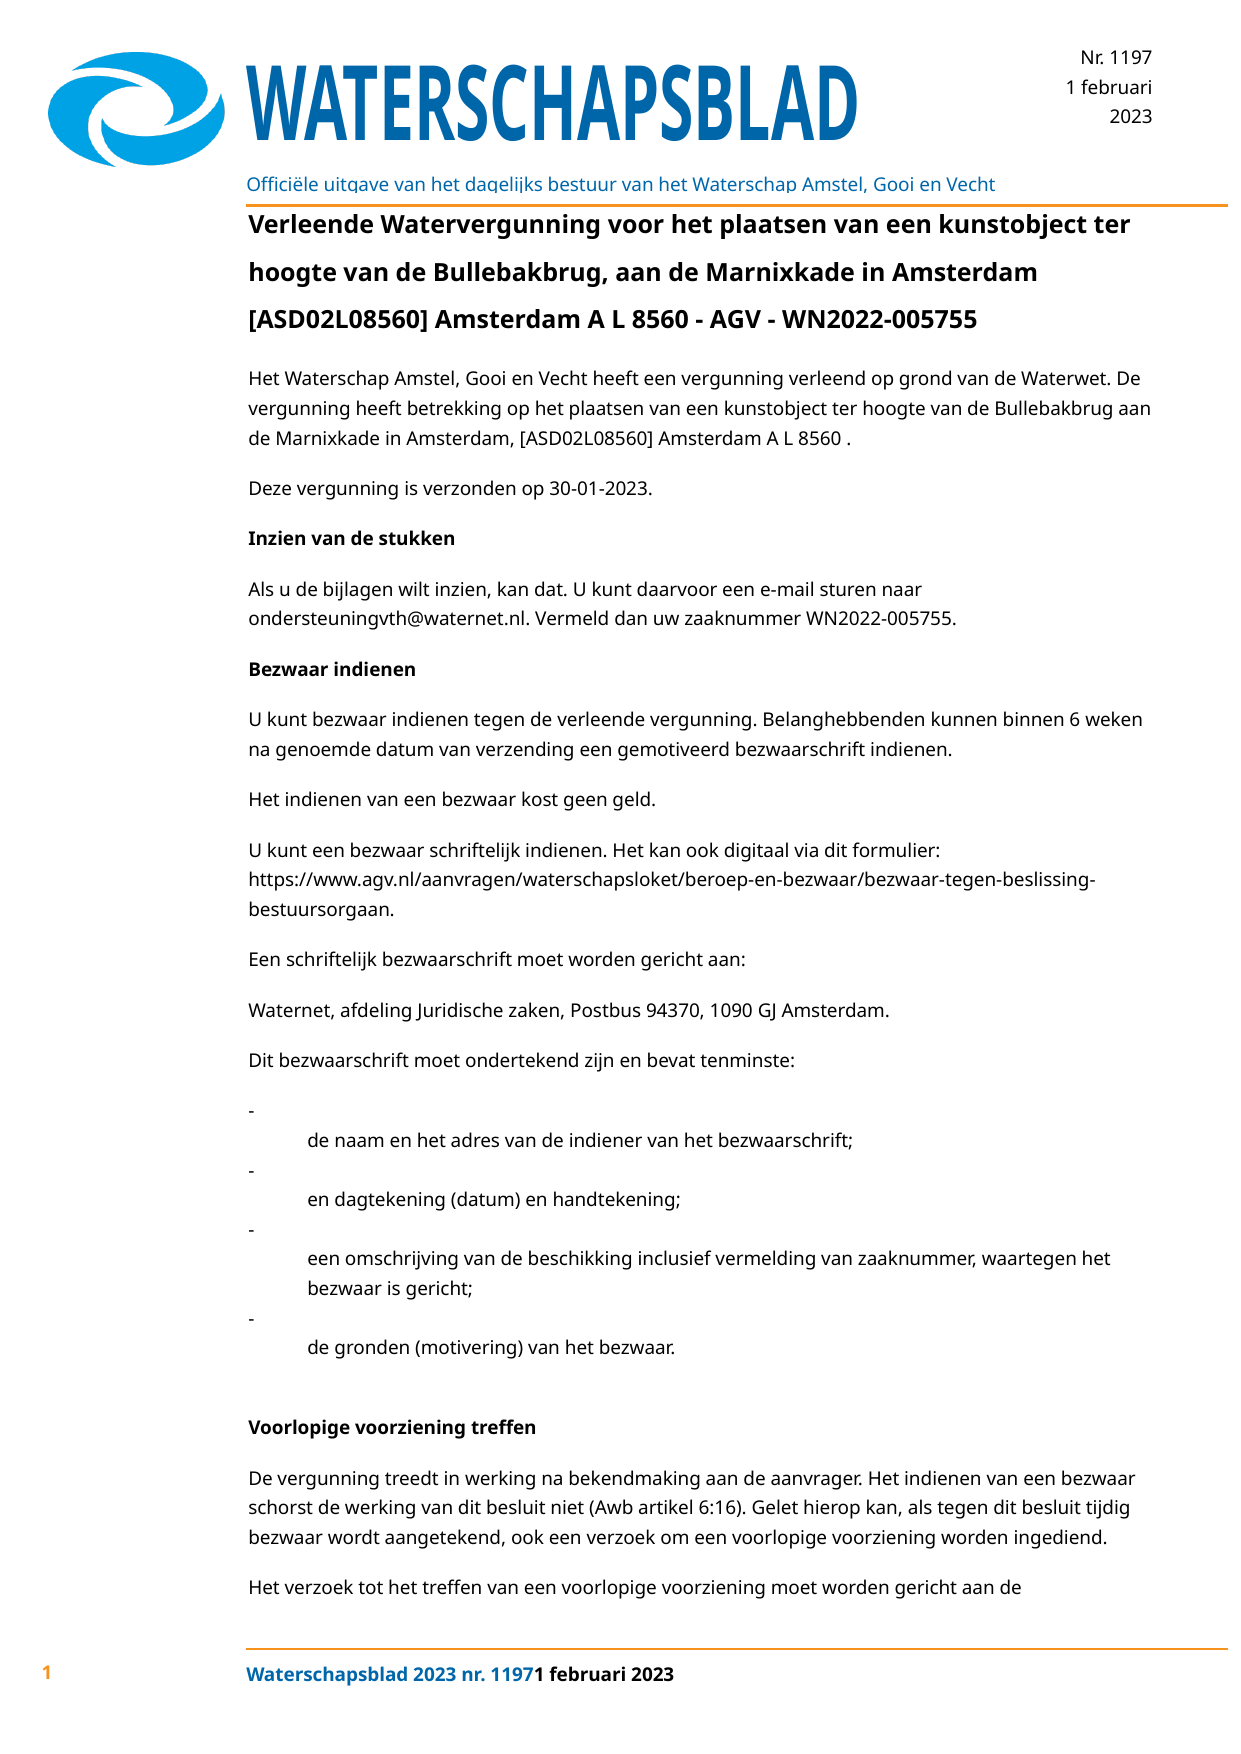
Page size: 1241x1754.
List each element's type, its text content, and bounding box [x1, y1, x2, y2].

text Voorlopige voorziening treffen [248, 1414, 1152, 1440]
text Verleende Watervergunning voor het plaatsen van een kunstobject ter hoogte van de Bullebakbrug, aan de Marnixkade in Amsterdam [ASD02L08560] Amsterdam A L 8560 - AGV - WN2022-005755 [248, 207, 1152, 336]
text Inzien van de stukken [248, 526, 1152, 551]
text Het indienen van een bezwaar kost geen geld. [248, 786, 1152, 812]
list de gronden (motivering) van het bezwaar. [248, 1334, 1152, 1360]
text Een schriftelijk bezwaarschrift moet worden gericht aan: [248, 946, 1152, 972]
list een omschrijving van de beschikking inclusief vermelding van zaaknummer, waartegen het bezwaar is gericht; [248, 1246, 1152, 1301]
text Dit bezwaarschrift moet ondertekend zijn en bevat tenminste: [248, 1047, 1152, 1073]
picture [41, 47, 231, 172]
text Deze vergunning is verzonden op 30-01-2023. [248, 475, 1152, 501]
text Het verzoek tot het treffen van een voorlopige voorziening moet worden gericht aan de [248, 1574, 1152, 1600]
list de naam en het adres van de indiener van het bezwaarschrift; [248, 1127, 1152, 1153]
text Waternet, afdeling Juridische zaken, Postbus 94370, 1090 GJ Amsterdam. [248, 997, 1152, 1022]
list en dagtekening (datum) en handtekening; [248, 1186, 1152, 1212]
text Als u de bijlagen wilt inzien, kan dat. U kunt daarvoor een e-mail sturen naar ondersteuningvth@waternet.nl. Vermeld dan uw zaaknummer WN2022-005755. [248, 576, 1152, 631]
text U kunt bezwaar indienen tegen de verleende vergunning. Belanghebbenden kunnen binnen 6 weken na genoemde datum van verzending een gemotiveerd bezwaarschrift indienen. [248, 706, 1152, 762]
text Het Waterschap Amstel, Gooi en Vecht heeft een vergunning verleend op grond van de Waterwet. De vergunning heeft betrekking op het plaatsen van een kunstobject ter hoogte van de Bullebakbrug aan de Marnixkade in Amsterdam, [ASD02L08560] Amsterdam A L 8560 . [248, 366, 1152, 450]
text De vergunning treedt in werking na bekendmaking aan de aanvrager. Het indienen van een bezwaar schorst de werking van dit besluit niet (Awb artikel 6:16). Gelet hierop kan, als tegen dit besluit tijdig bezwaar wordt aangetekend, ook een verzoek om een voorlopige voorziening worden ingediend. [248, 1465, 1152, 1549]
text Bezwaar indienen [248, 656, 1152, 682]
text U kunt een bezwaar schriftelijk indienen. Het kan ook digitaal via dit formulier: https://www.agv.nl/aanvragen/waterschapsloket/beroep-en-bezwaar/bezwaar-tegen-beslissing-bestuursorgaan. [248, 837, 1152, 922]
